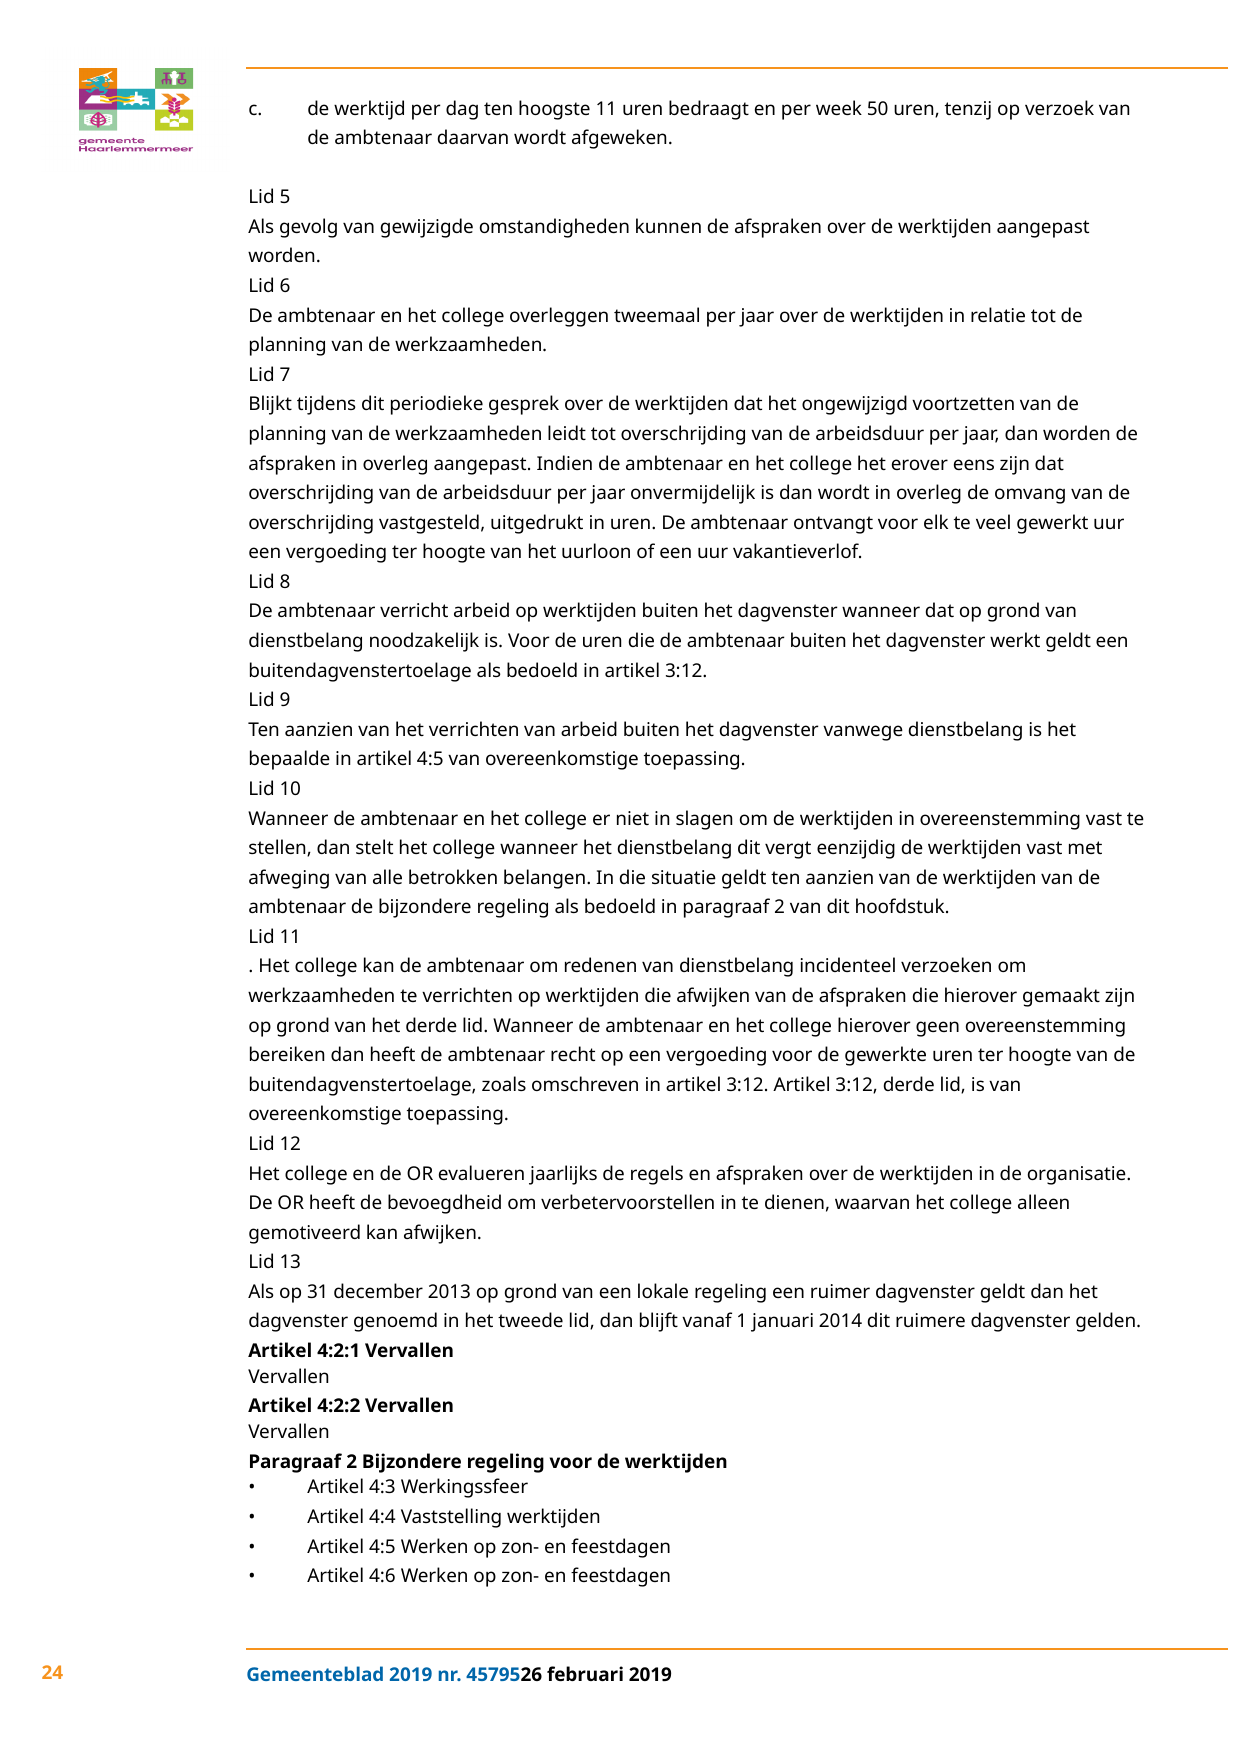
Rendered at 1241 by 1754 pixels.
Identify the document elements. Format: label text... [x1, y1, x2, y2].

text Als gevolg van gewijzigde omstandigheden kunnen de afspraken over de werktijden aangepast worden. [248, 213, 1152, 268]
text Lid 8 [248, 568, 1152, 594]
list Artikel 4:4 Vaststelling werktijden [248, 1503, 1152, 1529]
list Artikel 4:6 Werken op zon- en feestdagen [248, 1562, 1152, 1588]
picture [41, 47, 231, 172]
text Als op 31 december 2013 op grond van een lokale regeling een ruimer dagvenster geldt dan het dagvenster genoemd in het tweede lid, dan blijft vanaf 1 januari 2014 dit ruimere dagvenster gelden. [248, 1278, 1152, 1333]
list Artikel 4:3 Werkingssfeer [248, 1474, 1152, 1499]
text Lid 5 [248, 183, 1152, 209]
text De ambtenaar en het college overleggen tweemaal per jaar over de werktijden in relatie tot de planning van de werkzaamheden. [248, 302, 1152, 357]
text Lid 12 [248, 1130, 1152, 1156]
text Lid 10 [248, 775, 1152, 801]
list de werktijd per dag ten hoogste 11 uren bedraagt en per week 50 uren, tenzij op verzoek van de ambtenaar daarvan wordt afgeweken. [248, 95, 1152, 150]
text Lid 13 [248, 1248, 1152, 1274]
text . Het college kan de ambtenaar om redenen van dienstbelang incidenteel verzoeken om werkzaamheden te verrichten op werktijden die afwijken van de afspraken die hierover gemaakt zijn op grond van het derde lid. Wanneer de ambtenaar en het college hierover geen overeenstemming bereiken dan heeft de ambtenaar recht op een vergoeding voor de gewerkte uren ter hoogte van de buitendagvenstertoelage, zoals omschreven in artikel 3:12. Artikel 3:12, derde lid, is van overeenkomstige toepassing. [248, 953, 1152, 1126]
text Vervallen [248, 1418, 1152, 1444]
text Artikel 4:2:2 Vervallen [248, 1393, 1152, 1418]
text Paragraaf 2 Bijzondere regeling voor de werktijden [248, 1448, 1152, 1474]
text Lid 6 [248, 272, 1152, 298]
text Ten aanzien van het verrichten van arbeid buiten het dagvenster vanwege dienstbelang is het bepaalde in artikel 4:5 van overeenkomstige toepassing. [248, 716, 1152, 771]
text Vervallen [248, 1363, 1152, 1389]
text Lid 9 [248, 686, 1152, 712]
text Lid 11 [248, 923, 1152, 949]
text Artikel 4:2:1 Vervallen [248, 1337, 1152, 1363]
text Lid 7 [248, 361, 1152, 387]
text Blijkt tijdens dit periodieke gesprek over de werktijden dat het ongewijzigd voortzetten van de planning van de werkzaamheden leidt tot overschrijding van de arbeidsduur per jaar, dan worden de afspraken in overleg aangepast. Indien de ambtenaar en het college het erover eens zijn dat overschrijding van de arbeidsduur per jaar onvermijdelijk is dan wordt in overleg de omvang van de overschrijding vastgesteld, uitgedrukt in uren. De ambtenaar ontvangt voor elk te veel gewerkt uur een vergoeding ter hoogte van het uurloon of een uur vakantieverlof. [248, 391, 1152, 564]
text Het college en de OR evalueren jaarlijks de regels en afspraken over de werktijden in de organisatie. De OR heeft de bevoegdheid om verbetervoorstellen in te dienen, waarvan het college alleen gemotiveerd kan afwijken. [248, 1160, 1152, 1245]
text Wanneer de ambtenaar en het college er niet in slagen om de werktijden in overeenstemming vast te stellen, dan stelt het college wanneer het dienstbelang dit vergt eenzijdig de werktijden vast met afweging van alle betrokken belangen. In die situatie geldt ten aanzien van de werktijden van de ambtenaar de bijzondere regeling als bedoeld in paragraaf 2 van dit hoofdstuk. [248, 805, 1152, 919]
text De ambtenaar verricht arbeid op werktijden buiten het dagvenster wanneer dat op grond van dienstbelang noodzakelijk is. Voor de uren die de ambtenaar buiten het dagvenster werkt geldt een buitendagvenstertoelage als bedoeld in artikel 3:12. [248, 598, 1152, 683]
list Artikel 4:5 Werken op zon- en feestdagen [248, 1533, 1152, 1558]
